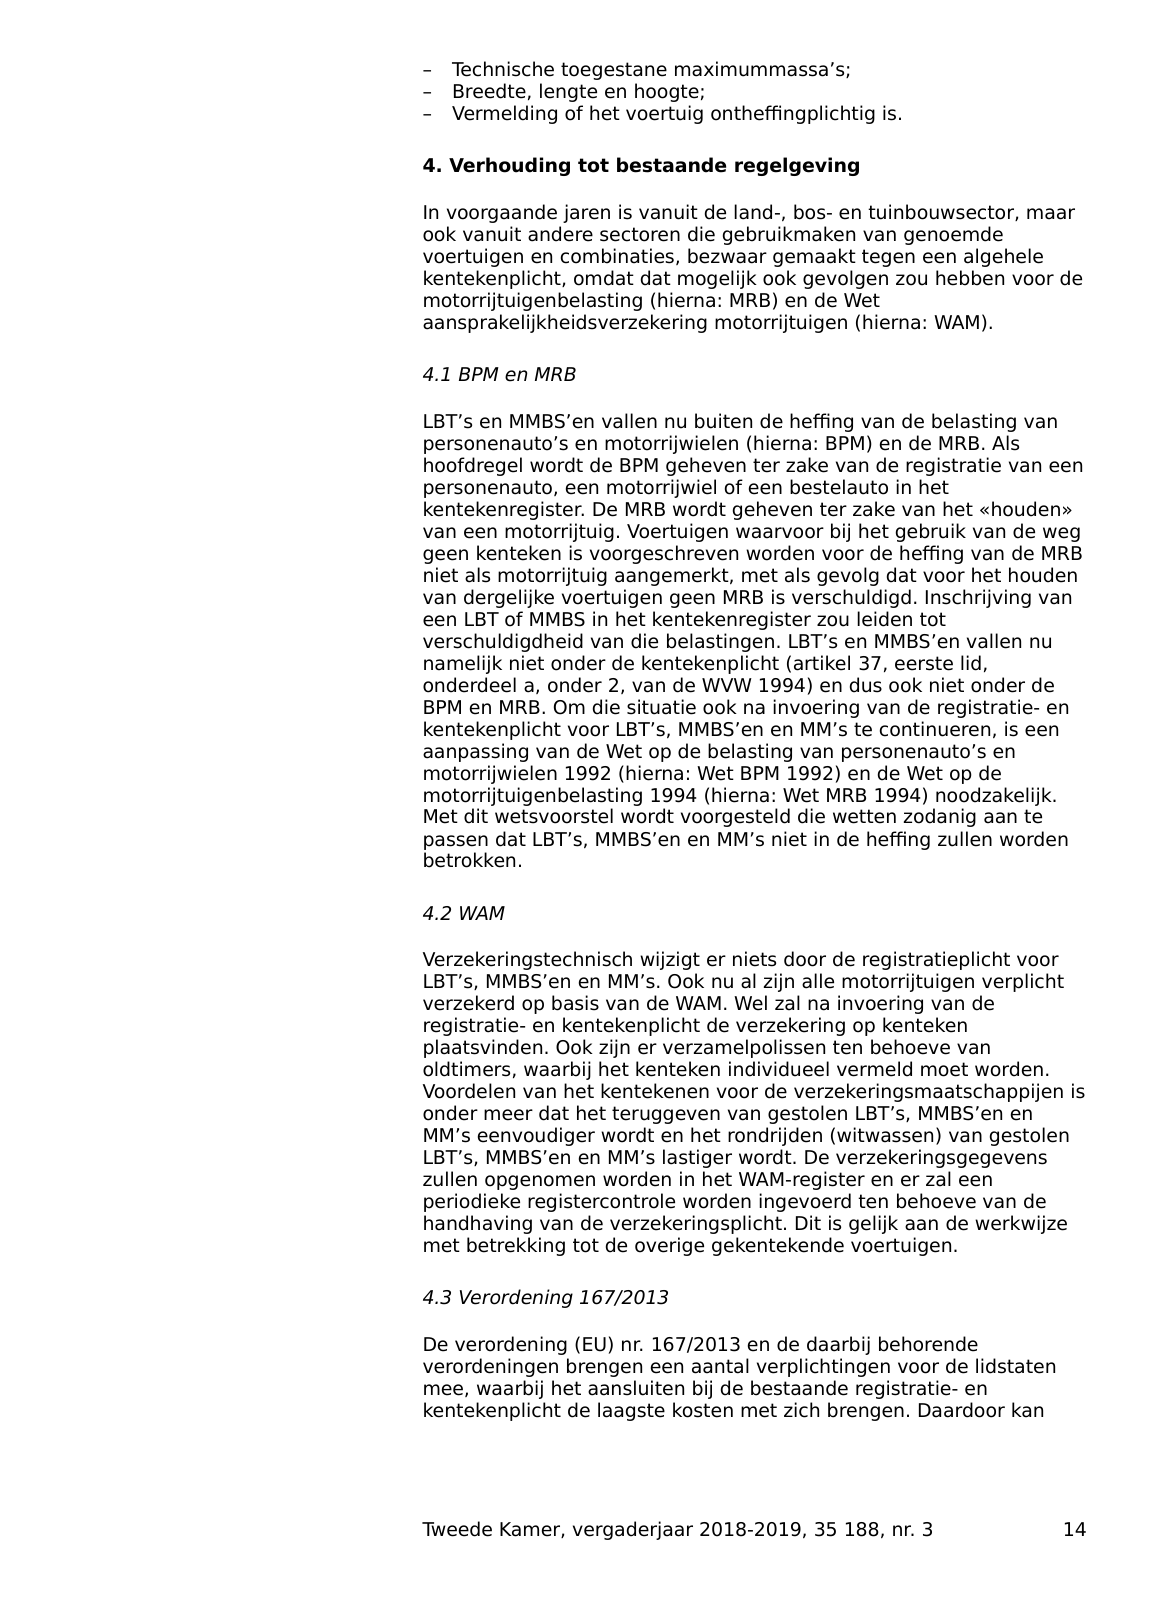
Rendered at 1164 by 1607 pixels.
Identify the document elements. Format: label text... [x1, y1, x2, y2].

text – Vermelding of het voertuig ontheffingplichtig is. [422, 103, 1087, 125]
text Verzekeringstechnisch wijzigt er niets door de registratieplicht voor LBT’s, MMBS’en en MM’s. Ook nu al zijn alle motorrijtuigen verplicht verzekerd op basis van de WAM. Wel zal na invoering van de registratie- en kentekenplicht de verzekering op kenteken plaatsvinden. Ook zijn er verzamelpolissen ten behoeve van oldtimers, waarbij het kenteken individueel vermeld moet worden. Voordelen van het kentekenen voor de verzekeringsmaatschappijen is onder meer dat het teruggeven van gestolen LBT’s, MMBS’en en MM’s eenvoudiger wordt en het rondrijden (witwassen) van gestolen LBT’s, MMBS’en en MM’s lastiger wordt. De verzekeringsgegevens zullen opgenomen worden in het WAM-register en er zal een periodieke registercontrole worden ingevoerd ten behoeve van de handhaving van de verzekeringsplicht. Dit is gelijk aan de werkwijze met betrekking tot de overige gekentekende voertuigen. [422, 949, 1087, 1257]
subtitle 4.3 Verordening 167/2013 [422, 1287, 1087, 1309]
text De verordening (EU) nr. 167/2013 en de daarbij behorende verordeningen brengen een aantal verplichtingen voor de lidstaten mee, waarbij het aansluiten bij de bestaande registratie- en kentekenplicht de laagste kosten met zich brengen. Daardoor kan [422, 1334, 1087, 1422]
text In voorgaande jaren is vanuit de land-, bos- en tuinbouwsector, maar ook vanuit andere sectoren die gebruikmaken van genoemde voertuigen en combinaties, bezwaar gemaakt tegen een algehele kentekenplicht, omdat dat mogelijk ook gevolgen zou hebben voor de motorrijtuigenbelasting (hierna: MRB) en de Wet aansprakelijkheidsverzekering motorrijtuigen (hierna: WAM). [422, 202, 1087, 334]
subtitle 4.1 BPM en MRB [422, 364, 1087, 386]
text – Breedte, lengte en hoogte; [422, 81, 1087, 103]
subtitle 4. Verhouding tot bestaande regelgeving [422, 155, 1087, 177]
text LBT’s en MMBS’en vallen nu buiten de heffing van de belasting van personenauto’s en motorrijwielen (hierna: BPM) en de MRB. Als hoofdregel wordt de BPM geheven ter zake van de registratie van een personenauto, een motorrijwiel of een bestelauto in het kentekenregister. De MRB wordt geheven ter zake van het «houden» van een motorrijtuig. Voertuigen waarvoor bij het gebruik van de weg geen kenteken is voorgeschreven worden voor de heffing van de MRB niet als motorrijtuig aangemerkt, met als gevolg dat voor het houden van dergelijke voertuigen geen MRB is verschuldigd. Inschrijving van een LBT of MMBS in het kentekenregister zou leiden tot verschuldigdheid van die belastingen. LBT’s en MMBS’en vallen nu namelijk niet onder de kentekenplicht (artikel 37, eerste lid, onderdeel a, onder 2, van de WVW 1994) en dus ook niet onder de BPM en MRB. Om die situatie ook na invoering van de registratie- en kentekenplicht voor LBT’s, MMBS’en en MM’s te continueren, is een aanpassing van de Wet op de belasting van personenauto’s en motorrijwielen 1992 (hierna: Wet BPM 1992) en de Wet op de motorrijtuigenbelasting 1994 (hierna: Wet MRB 1994) noodzakelijk. Met dit wetsvoorstel wordt voorgesteld die wetten zodanig aan te passen dat LBT’s, MMBS’en en MM’s niet in de heffing zullen worden betrokken. [422, 411, 1087, 872]
text – Technische toegestane maximummassa’s; [422, 59, 1087, 81]
subtitle 4.2 WAM [422, 902, 1087, 924]
